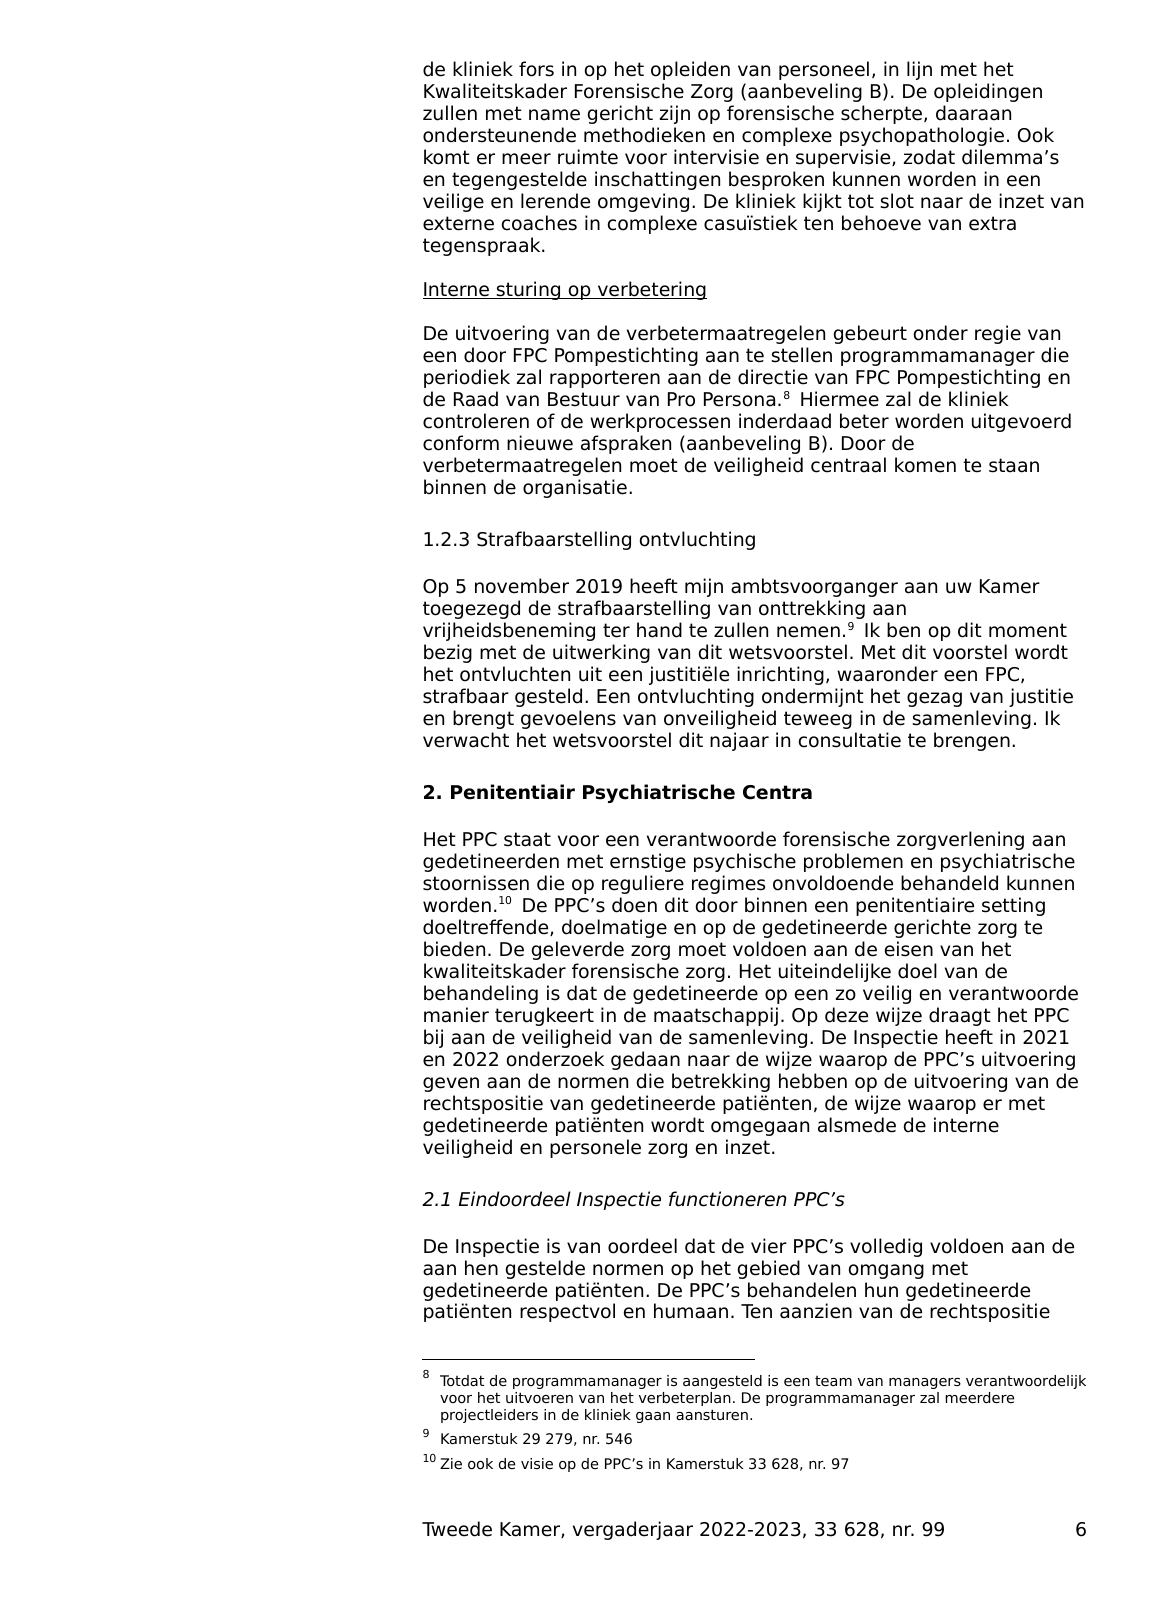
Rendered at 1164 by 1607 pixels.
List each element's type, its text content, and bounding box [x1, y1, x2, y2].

text Zie ook de visie op de PPC’s in Kamerstuk 33 628, nr. 97 [422, 1452, 1087, 1474]
text De uitvoering van de verbetermaatregelen gebeurt onder regie van een door FPC Pompestichting aan te stellen programmamanager die periodiek zal rapporteren aan de directie van FPC Pompestichting en de Raad van Bestuur van Pro Persona. Hiermee zal de kliniek controleren of de werkprocessen inderdaad beter worden uitgevoerd conform nieuwe afspraken (aanbeveling B). Door de verbetermaatregelen moet de veiligheid centraal komen te staan binnen de organisatie. [422, 323, 1087, 499]
text Totdat de programmamanager is aangesteld is een team van managers verantwoordelijk voor het uitvoeren van het verbeterplan. De programmamanager zal meerdere projectleiders in de kliniek gaan aansturen. [422, 1368, 1087, 1424]
subtitle 2. Penitentiair Psychiatrische Centra [422, 782, 1087, 804]
text De Inspectie is van oordeel dat de vier PPC’s volledig voldoen aan de aan hen gestelde normen op het gebied van omgang met gedetineerde patiënten. De PPC’s behandelen hun gedetineerde patiënten respectvol en humaan. Ten aanzien van de rechtspositie [422, 1236, 1087, 1323]
subtitle Interne sturing op verbetering [422, 279, 1087, 301]
text de kliniek fors in op het opleiden van personeel, in lijn met het Kwaliteitskader Forensische Zorg (aanbeveling B). De opleidingen zullen met name gericht zijn op forensische scherpte, daaraan ondersteunende methodieken en complexe psychopathologie. Ook komt er meer ruimte voor intervisie en supervisie, zodat dilemma’s en tegengestelde inschattingen besproken kunnen worden in een veilige en lerende omgeving. De kliniek kijkt tot slot naar de inzet van externe coaches in complexe casuïstiek ten behoeve van extra tegenspraak. [422, 59, 1087, 257]
text Het PPC staat voor een verantwoorde forensische zorgverlening aan gedetineerden met ernstige psychische problemen en psychiatrische stoornissen die op reguliere regimes onvoldoende behandeld kunnen worden. De PPC’s doen dit door binnen een penitentiaire setting doeltreffende, doelmatige en op de gedetineerde gerichte zorg te bieden. De geleverde zorg moet voldoen aan de eisen van het kwaliteitskader forensische zorg. Het uiteindelijke doel van de behandeling is dat de gedetineerde op een zo veilig en verantwoorde manier terugkeert in de maatschappij. Op deze wijze draagt het PPC bij aan de veiligheid van de samenleving. De Inspectie heeft in 2021 en 2022 onderzoek gedaan naar de wijze waarop de PPC’s uitvoering geven aan de normen die betrekking hebben op de uitvoering van de rechtspositie van gedetineerde patiënten, de wijze waarop er met gedetineerde patiënten wordt omgegaan alsmede de interne veiligheid en personele zorg en inzet. [422, 829, 1087, 1158]
text Op 5 november 2019 heeft mijn ambtsvoorganger aan uw Kamer toegezegd de strafbaarstelling van onttrekking aan vrijheidsbeneming ter hand te zullen nemen. Ik ben op dit moment bezig met de uitwerking van dit wetsvoorstel. Met dit voorstel wordt het ontvluchten uit een justitiële inrichting, waaronder een FPC, strafbaar gesteld. Een ontvluchting ondermijnt het gezag van justitie en brengt gevoelens van onveiligheid teweeg in de samenleving. Ik verwacht het wetsvoorstel dit najaar in consultatie te brengen. [422, 576, 1087, 752]
subtitle 2.1 Eindoordeel Inspectie functioneren PPC’s [422, 1188, 1087, 1211]
subtitle 1.2.3 Strafbaarstelling ontvluchting [422, 529, 1087, 551]
text Kamerstuk 29 279, nr. 546 [422, 1427, 1087, 1449]
